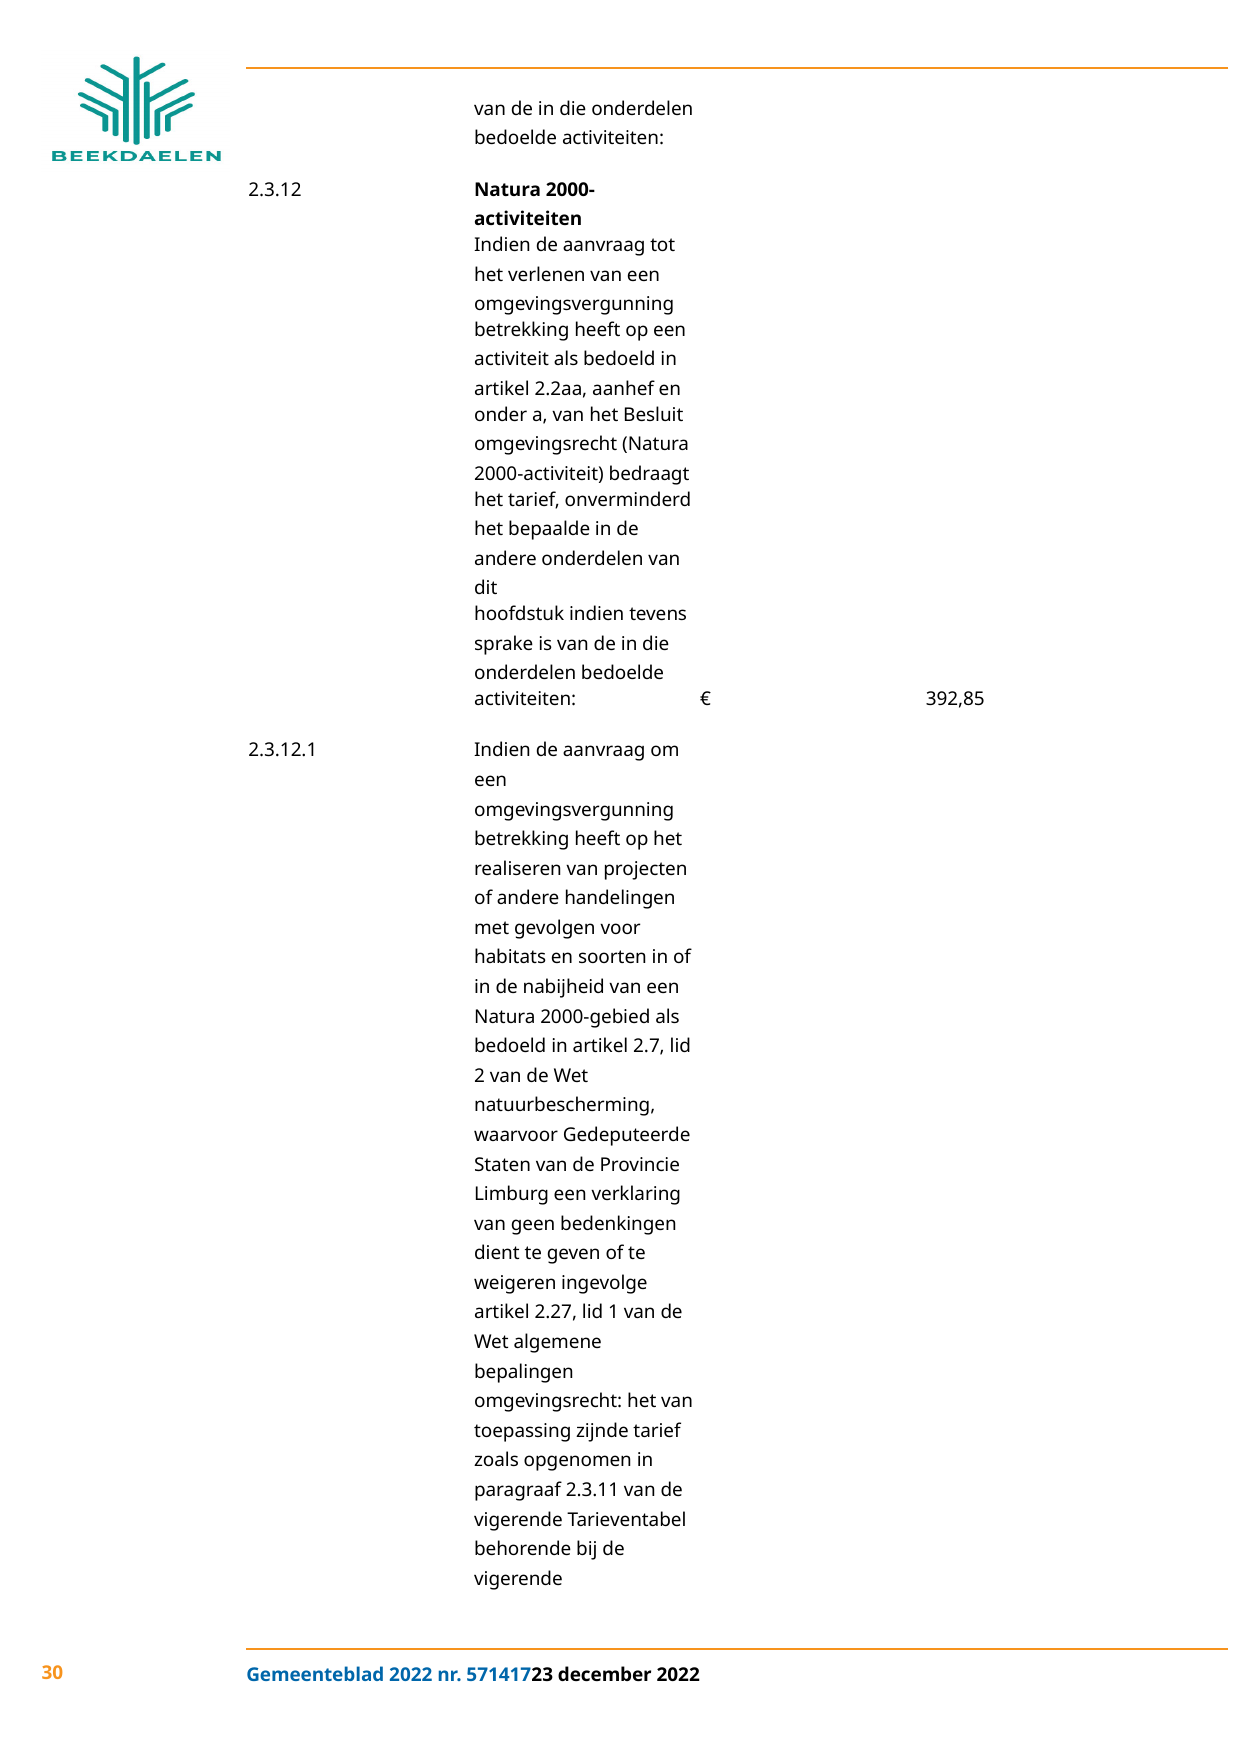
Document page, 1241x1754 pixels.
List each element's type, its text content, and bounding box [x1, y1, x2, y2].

table_cell [700, 737, 926, 1591]
table_cell onder a, van het Besluit omgevingsrecht (Natura 2000-activiteit) bedraagt [474, 401, 700, 486]
table_cell Indien de aanvraag om een omgevingsvergunning betrekking heeft op het realiseren van projecten of andere handelingen met gevolgen voor habitats en soorten in of in de nabijheid van een Natura 2000-gebied als bedoeld in artikel 2.7, lid 2 van de Wet natuurbescherming, waarvoor Gedeputeerde Staten van de Provincie Limburg een verklaring van geen bedenkingen dient te geven of te weigeren ingevolge artikel 2.27, lid 1 van de Wet algemene bepalingen omgevingsrecht: het van toepassing zijnde tarief zoals opgenomen in paragraaf 2.3.11 van de vigerende Tarieventabel behorende bij de vigerende [474, 737, 700, 1591]
table_cell [926, 231, 1152, 316]
table_cell [926, 176, 1152, 231]
picture [41, 47, 231, 172]
table_cell [700, 231, 926, 316]
table_cell [700, 176, 926, 231]
table_cell 2.3.12.1 [248, 737, 474, 1591]
table_cell [248, 711, 474, 737]
table_cell [700, 486, 926, 600]
table_cell [248, 685, 474, 711]
table_cell 392,85 [926, 685, 1152, 711]
table_cell [926, 316, 1152, 401]
table_cell [926, 95, 1152, 150]
table_cell [700, 316, 926, 401]
table_cell [474, 711, 700, 737]
table_cell [926, 711, 1152, 737]
table_cell [926, 401, 1152, 486]
table_cell van de in die onderdelen bedoelde activiteiten: [474, 95, 700, 150]
table_cell [248, 150, 474, 176]
table_cell Indien de aanvraag tot het verlenen van een omgevingsvergunning [474, 231, 700, 316]
table_cell [248, 486, 474, 600]
table_cell 2.3.12 [248, 176, 474, 231]
table_cell [700, 95, 926, 150]
table_cell [926, 486, 1152, 600]
table_cell [248, 95, 474, 150]
table_cell [700, 600, 926, 685]
table_cell [926, 737, 1152, 1591]
table_cell [248, 231, 474, 316]
table_cell hoofdstuk indien tevens sprake is van de in die onderdelen bedoelde [474, 600, 700, 685]
table_cell het tarief, onverminderd het bepaalde in de andere onderdelen van dit [474, 486, 700, 600]
table_cell € [700, 685, 926, 711]
table_cell [474, 150, 700, 176]
table_cell betrekking heeft op een activiteit als bedoeld in artikel 2.2aa, aanhef en [474, 316, 700, 401]
table_cell [248, 316, 474, 401]
table_cell [926, 600, 1152, 685]
table_cell [248, 401, 474, 486]
table_cell [700, 401, 926, 486]
table_cell [700, 150, 926, 176]
table_cell [926, 150, 1152, 176]
table_cell [248, 600, 474, 685]
table_cell activiteiten: [474, 685, 700, 711]
table_cell Natura 2000-activiteiten [474, 176, 700, 231]
table_cell [700, 711, 926, 737]
